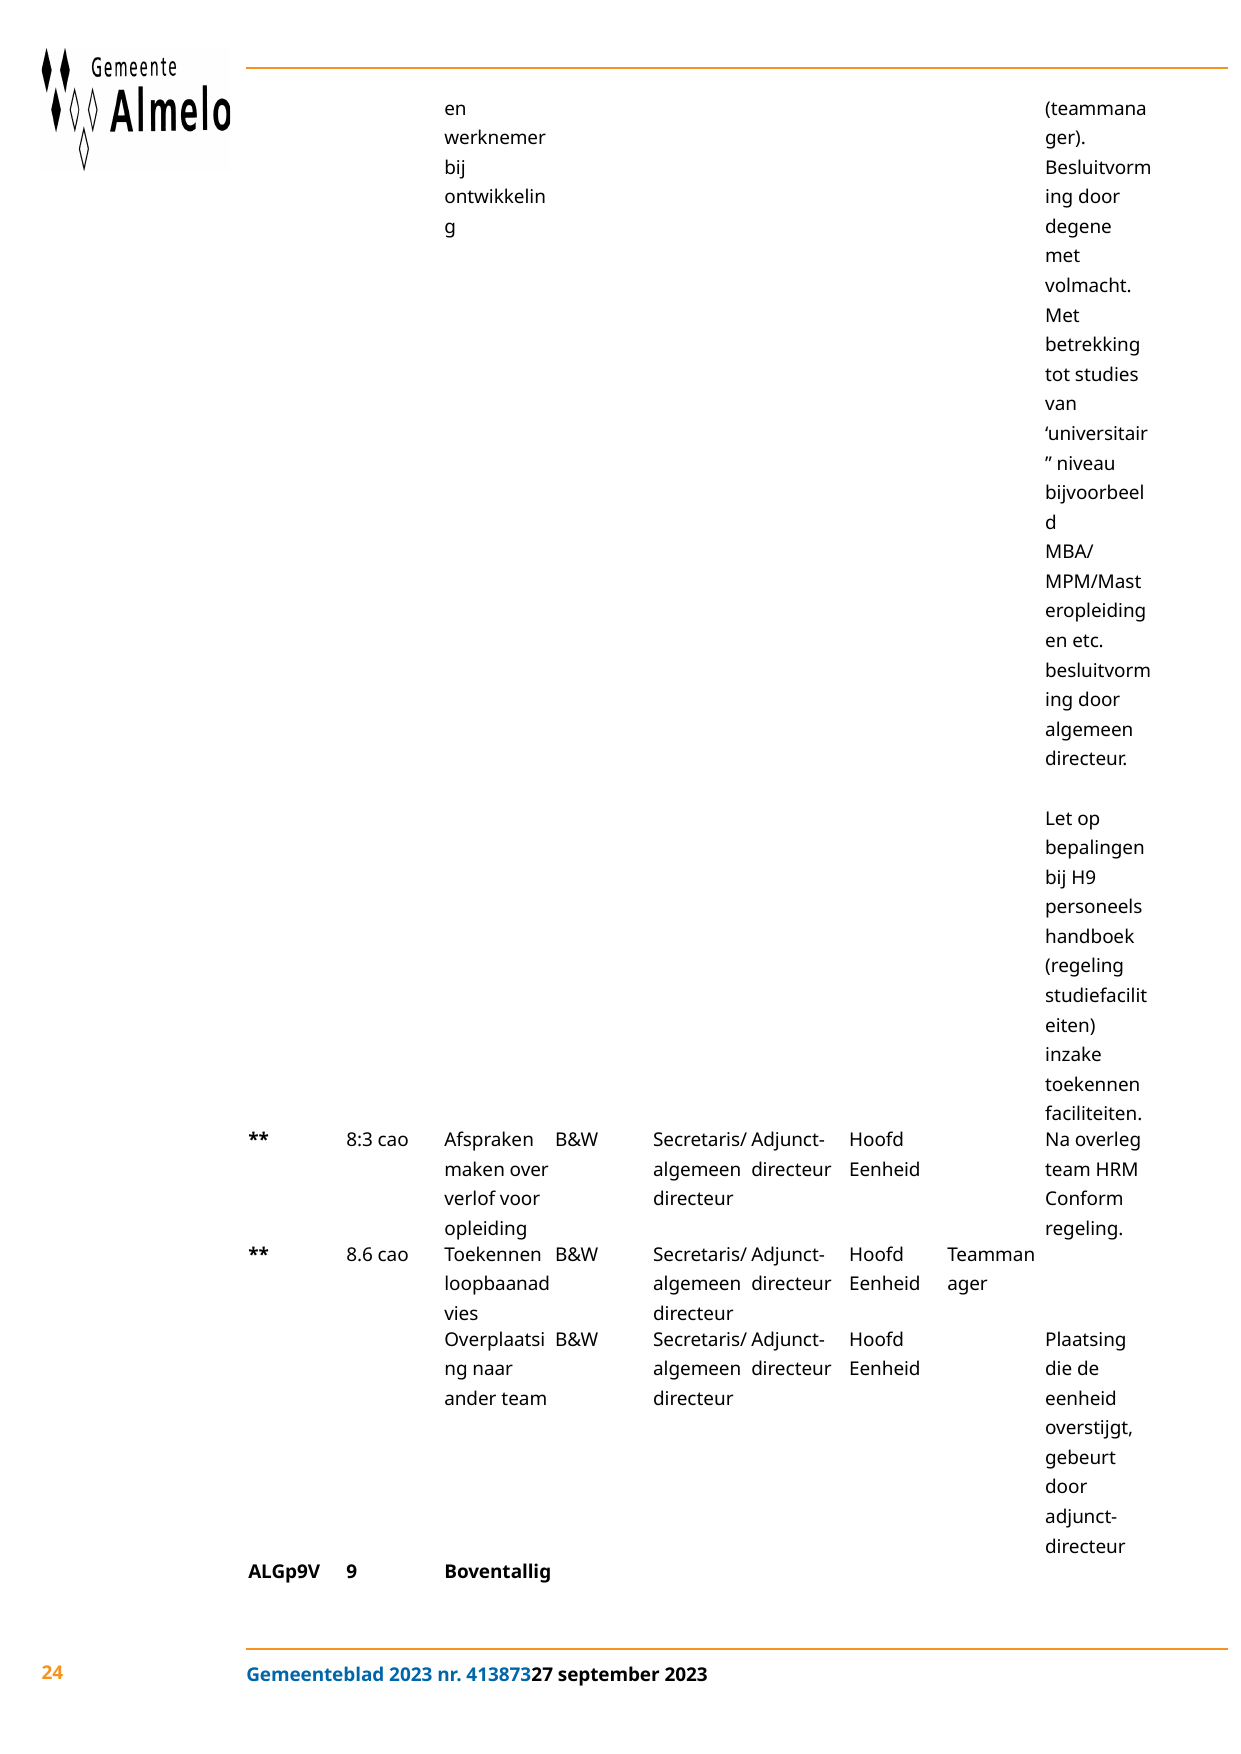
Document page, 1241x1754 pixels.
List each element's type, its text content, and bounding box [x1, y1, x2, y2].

table_cell [947, 95, 1045, 1126]
table_cell (teammanager). Besluitvorming door degene met volmacht. Met betrekking tot studies van ‘universitair’’ niveau bijvoorbeeld MBA/ MPM/Masteropleidingen etc. besluitvorming door algemeen directeur. Let op bepalingen bij H9 personeelshandboek (regeling studiefaciliteiten) inzake toekennen faciliteiten. [1045, 95, 1152, 1126]
table_cell Adjunct-directeur [751, 1326, 849, 1558]
table_cell Adjunct-directeur [751, 1126, 849, 1241]
table_cell Afspraken maken over verlof voor opleiding [444, 1126, 555, 1241]
table_cell [653, 1559, 751, 1584]
table_cell [346, 1326, 444, 1558]
table_cell Hoofd Eenheid [849, 1326, 947, 1558]
table_cell Toekennen loopbaanadvies [444, 1241, 555, 1326]
table_cell en werknemer bij ontwikkeling [444, 95, 555, 1126]
table_cell Secretaris/ algemeen directeur [653, 1126, 751, 1241]
table_cell [1045, 1241, 1152, 1326]
table_cell [248, 1326, 346, 1558]
picture [41, 47, 231, 172]
table_cell [555, 95, 653, 1126]
table_cell Boventallig [444, 1559, 555, 1584]
table_cell Na overleg team HRM Conform regeling. [1045, 1126, 1152, 1241]
table_cell Adjunct-directeur [751, 1241, 849, 1326]
table_cell [849, 95, 947, 1126]
table_cell Secretaris/ algemeen directeur [653, 1326, 751, 1558]
table_cell [947, 1326, 1045, 1558]
table_cell B&W [555, 1241, 653, 1326]
table_cell Hoofd Eenheid [849, 1126, 947, 1241]
table_cell ** [248, 1241, 346, 1326]
table_cell [346, 95, 444, 1126]
table_cell 8:3 cao [346, 1126, 444, 1241]
table_cell [849, 1559, 947, 1584]
table_cell [947, 1559, 1045, 1584]
table_cell 9 [346, 1559, 444, 1584]
table_cell [248, 95, 346, 1126]
table_cell [751, 95, 849, 1126]
table_cell ALGp9V [248, 1559, 346, 1584]
table_cell [947, 1126, 1045, 1241]
table_cell B&W [555, 1326, 653, 1558]
table_cell Hoofd Eenheid [849, 1241, 947, 1326]
table_cell [1045, 1559, 1152, 1584]
table_cell Secretaris/ algemeen directeur [653, 1241, 751, 1326]
table_cell [751, 1559, 849, 1584]
table_cell [555, 1559, 653, 1584]
table_cell B&W [555, 1126, 653, 1241]
table_cell 8.6 cao [346, 1241, 444, 1326]
table_cell Plaatsing die de eenheid overstijgt, gebeurt door adjunct-directeur [1045, 1326, 1152, 1558]
table_cell Overplaatsing naar ander team [444, 1326, 555, 1558]
table_cell ** [248, 1126, 346, 1241]
table_cell Teammanager [947, 1241, 1045, 1326]
table_cell [653, 95, 751, 1126]
